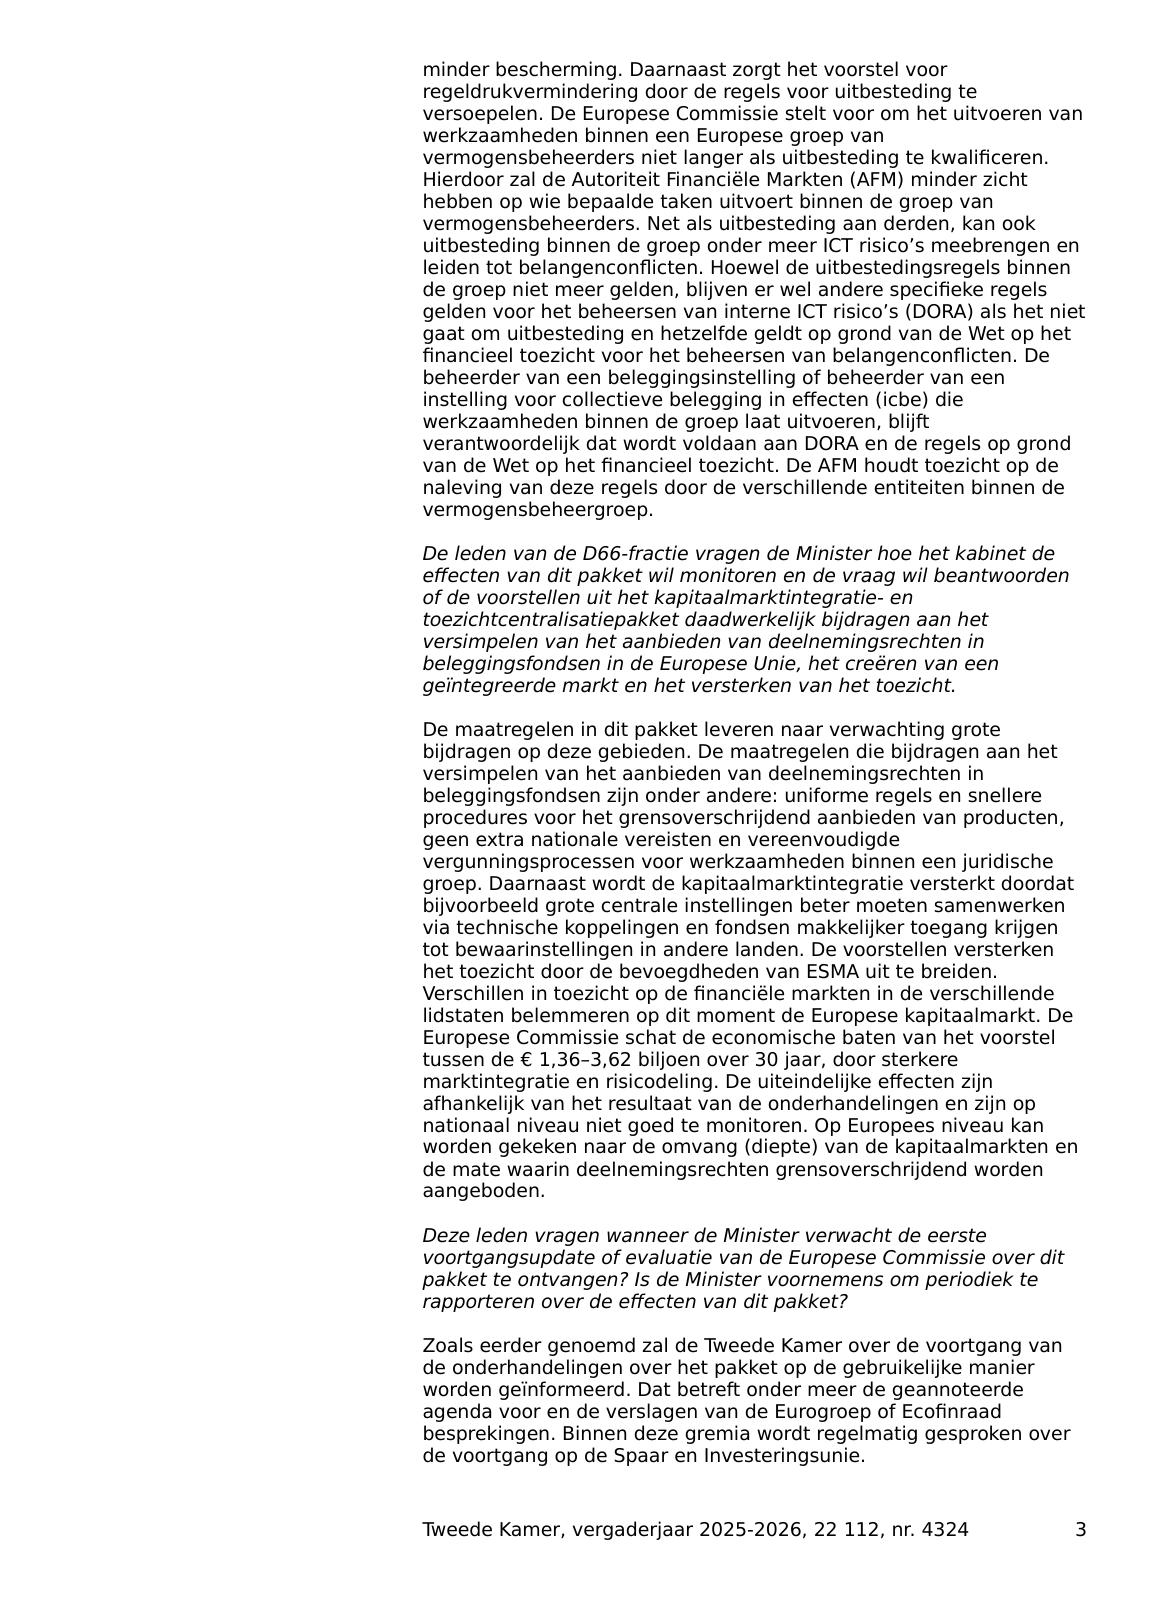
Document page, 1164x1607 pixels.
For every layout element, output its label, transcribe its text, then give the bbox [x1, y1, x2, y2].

text De maatregelen in dit pakket leveren naar verwachting grote bijdragen op deze gebieden. De maatregelen die bijdragen aan het versimpelen van het aanbieden van deelnemingsrechten in beleggingsfondsen zijn onder andere: uniforme regels en snellere procedures voor het grensoverschrijdend aanbieden van producten, geen extra nationale vereisten en vereenvoudigde vergunningsprocessen voor werkzaamheden binnen een juridische groep. Daarnaast wordt de kapitaalmarktintegratie versterkt doordat bijvoorbeeld grote centrale instellingen beter moeten samenwerken via technische koppelingen en fondsen makkelijker toegang krijgen tot bewaarinstellingen in andere landen. De voorstellen versterken het toezicht door de bevoegdheden van ESMA uit te breiden. Verschillen in toezicht op de financiële markten in de verschillende lidstaten belemmeren op dit moment de Europese kapitaalmarkt. De Europese Commissie schat de economische baten van het voorstel tussen de € 1,36–3,62 biljoen over 30 jaar, door sterkere marktintegratie en risicodeling. De uiteindelijke effecten zijn afhankelijk van het resultaat van de onderhandelingen en zijn op nationaal niveau niet goed te monitoren. Op Europees niveau kan worden gekeken naar de omvang (diepte) van de kapitaalmarkten en de mate waarin deelnemingsrechten grensoverschrijdend worden aangeboden. [422, 719, 1087, 1202]
text minder bescherming. Daarnaast zorgt het voorstel voor regeldrukvermindering door de regels voor uitbesteding te versoepelen. De Europese Commissie stelt voor om het uitvoeren van werkzaamheden binnen een Europese groep van vermogensbeheerders niet langer als uitbesteding te kwalificeren. Hierdoor zal de Autoriteit Financiële Markten (AFM) minder zicht hebben op wie bepaalde taken uitvoert binnen de groep van vermogensbeheerders. Net als uitbesteding aan derden, kan ook uitbesteding binnen de groep onder meer ICT risico’s meebrengen en leiden tot belangenconflicten. Hoewel de uitbestedingsregels binnen de groep niet meer gelden, blijven er wel andere specifieke regels gelden voor het beheersen van interne ICT risico’s (DORA) als het niet gaat om uitbesteding en hetzelfde geldt op grond van de Wet op het financieel toezicht voor het beheersen van belangenconflicten. De beheerder van een beleggingsinstelling of beheerder van een instelling voor collectieve belegging in effecten (icbe) die werkzaamheden binnen de groep laat uitvoeren, blijft verantwoordelijk dat wordt voldaan aan DORA en de regels op grond van de Wet op het financieel toezicht. De AFM houdt toezicht op de naleving van deze regels door de verschillende entiteiten binnen de vermogensbeheergroep. [422, 59, 1087, 521]
text De leden van de D66-fractie vragen de Minister hoe het kabinet de effecten van dit pakket wil monitoren en de vraag wil beantwoorden of de voorstellen uit het kapitaalmarktintegratie- en toezichtcentralisatiepakket daadwerkelijk bijdragen aan het versimpelen van het aanbieden van deelnemingsrechten in beleggingsfondsen in de Europese Unie, het creëren van een geïntegreerde markt en het versterken van het toezicht. [422, 543, 1087, 697]
text Zoals eerder genoemd zal de Tweede Kamer over de voortgang van de onderhandelingen over het pakket op de gebruikelijke manier worden geïnformeerd. Dat betreft onder meer de geannoteerde agenda voor en de verslagen van de Eurogroep of Ecofinraad besprekingen. Binnen deze gremia wordt regelmatig gesproken over de voortgang op de Spaar en Investeringsunie. [422, 1335, 1087, 1467]
text Deze leden vragen wanneer de Minister verwacht de eerste voortgangsupdate of evaluatie van de Europese Commissie over dit pakket te ontvangen? Is de Minister voornemens om periodiek te rapporteren over de effecten van dit pakket? [422, 1224, 1087, 1312]
